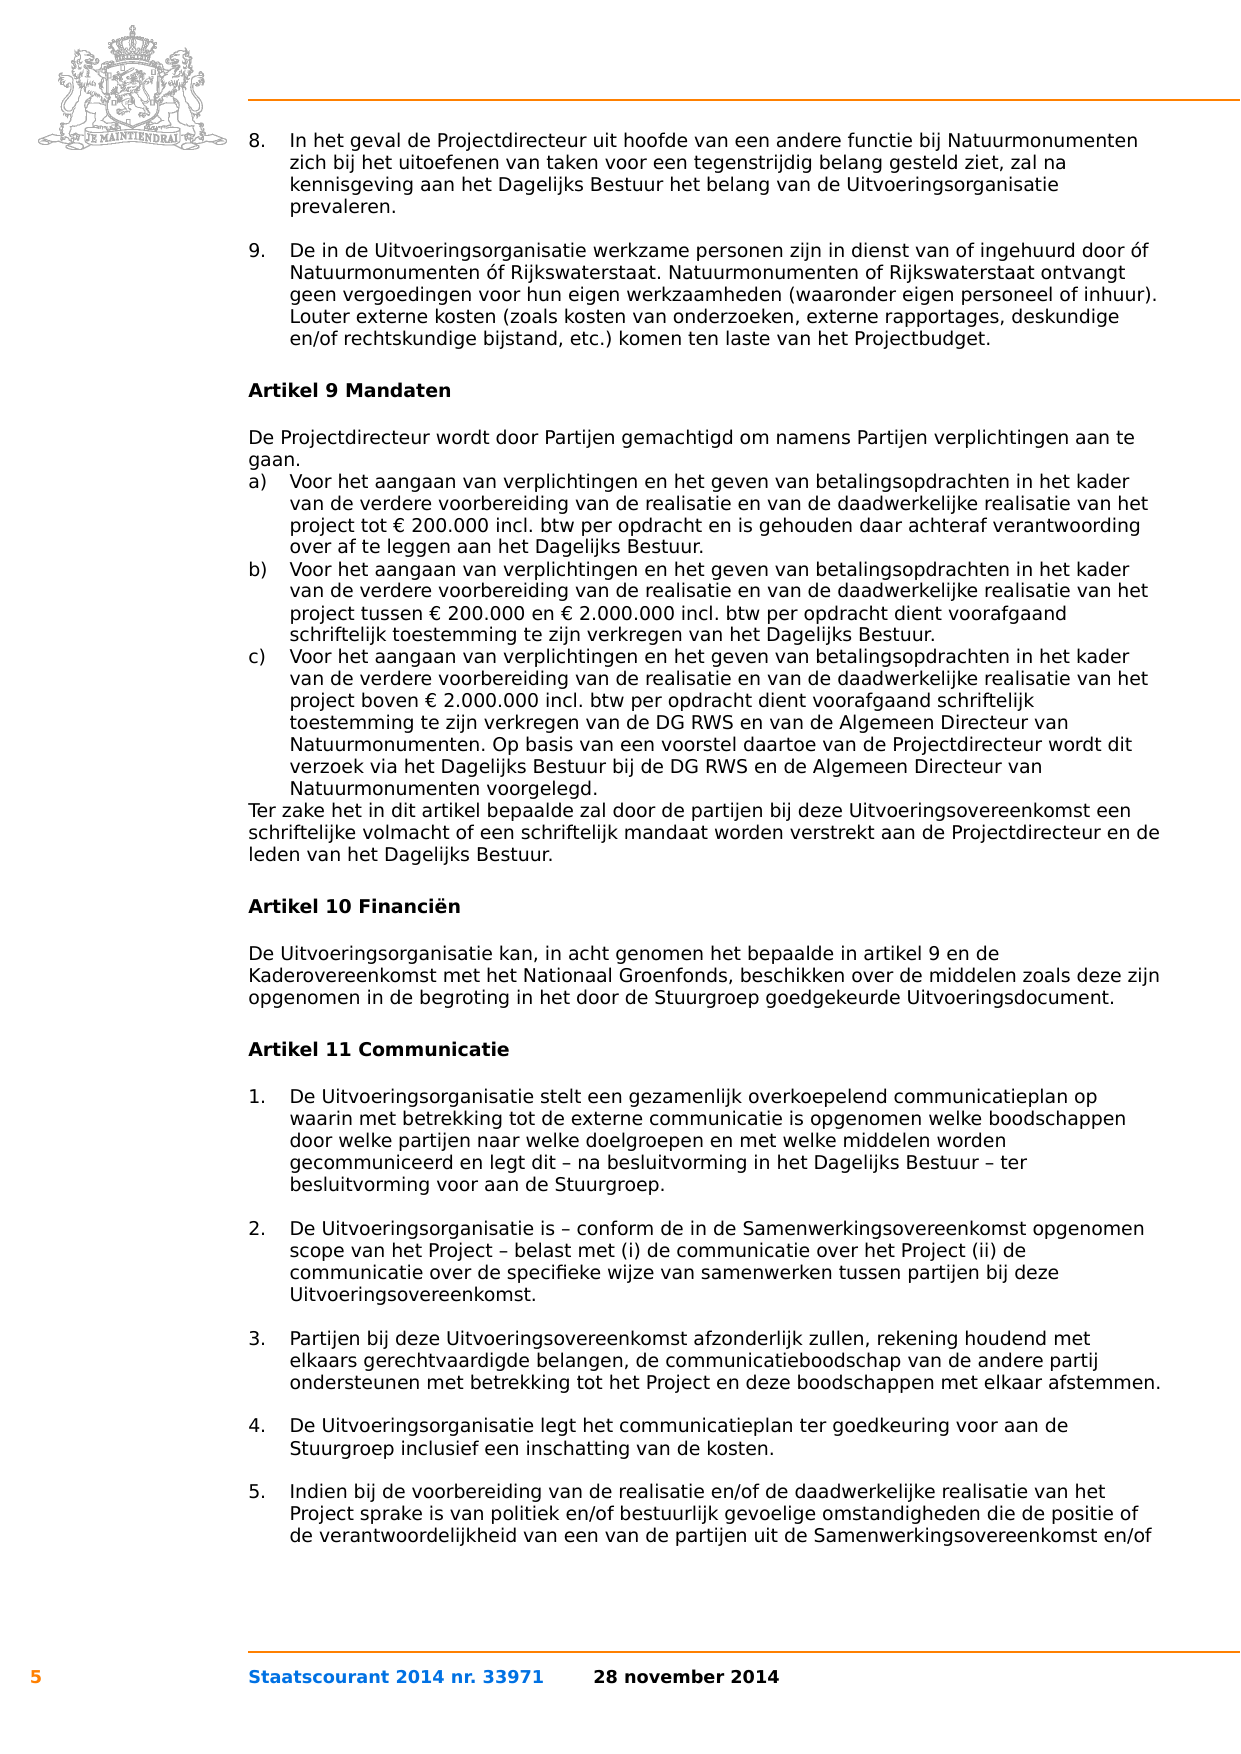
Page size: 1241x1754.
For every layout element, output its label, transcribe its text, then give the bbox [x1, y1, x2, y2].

text De Uitvoeringsorganisatie kan, in acht genomen het bepaalde in artikel 9 en de Kaderovereenkomst met het Nationaal Groenfonds, beschikken over de middelen zoals deze zijn opgenomen in de begroting in het door de Stuurgroep goedgekeurde Uitvoeringsdocument. [248, 943, 1163, 1009]
text 9. De in de Uitvoeringsorganisatie werkzame personen zijn in dienst van of ingehuurd door óf Natuurmonumenten óf Rijkswaterstaat. Natuurmonumenten of Rijkswaterstaat ontvangt geen vergoedingen voor hun eigen werkzaamheden (waaronder eigen personeel of inhuur). Louter externe kosten (zoals kosten van onderzoeken, externe rapportages, deskundige en/of rechtskundige bijstand, etc.) komen ten laste van het Projectbudget. [248, 240, 1163, 349]
text 5. Indien bij de voorbereiding van de realisatie en/of de daadwerkelijke realisatie van het Project sprake is van politiek en/of bestuurlijk gevoelige omstandigheden die de positie of de verantwoordelijkheid van een van de partijen uit de Samenwerkingsovereenkomst en/of [248, 1481, 1163, 1547]
text b) Voor het aangaan van verplichtingen en het geven van betalingsopdrachten in het kader van de verdere voorbereiding van de realisatie en van de daadwerkelijke realisatie van het project tussen € 200.000 en € 2.000.000 incl. btw per opdracht dient voorafgaand schriftelijk toestemming te zijn verkregen van het Dagelijks Bestuur. [248, 558, 1163, 646]
text c) Voor het aangaan van verplichtingen en het geven van betalingsopdrachten in het kader van de verdere voorbereiding van de realisatie en van de daadwerkelijke realisatie van het project boven € 2.000.000 incl. btw per opdracht dient voorafgaand schriftelijk toestemming te zijn verkregen van de DG RWS en van de Algemeen Directeur van Natuurmonumenten. Op basis van een voorstel daartoe van de Projectdirecteur wordt dit verzoek via het Dagelijks Bestuur bij de DG RWS en de Algemeen Directeur van Natuurmonumenten voorgelegd. [248, 646, 1163, 800]
text a) Voor het aangaan van verplichtingen en het geven van betalingsopdrachten in het kader van de verdere voorbereiding van de realisatie en van de daadwerkelijke realisatie van het project tot € 200.000 incl. btw per opdracht en is gehouden daar achteraf verantwoording over af te leggen aan het Dagelijks Bestuur. [248, 471, 1163, 558]
subtitle Artikel 10 Financiën [248, 896, 1163, 918]
text 8. In het geval de Projectdirecteur uit hoofde van een andere functie bij Natuurmonumenten zich bij het uitoefenen van taken voor een tegenstrijdig belang gesteld ziet, zal na kennisgeving aan het Dagelijks Bestuur het belang van de Uitvoeringsorganisatie prevaleren. [248, 130, 1163, 218]
subtitle Artikel 9 Mandaten [248, 379, 1163, 402]
subtitle Artikel 11 Communicatie [248, 1039, 1163, 1061]
text 3. Partijen bij deze Uitvoeringsovereenkomst afzonderlijk zullen, rekening houdend met elkaars gerechtvaardigde belangen, de communicatieboodschap van de andere partij ondersteunen met betrekking tot het Project en deze boodschappen met elkaar afstemmen. [248, 1328, 1163, 1393]
text De Projectdirecteur wordt door Partijen gemachtigd om namens Partijen verplichtingen aan te gaan. [248, 427, 1163, 471]
text 1. De Uitvoeringsorganisatie stelt een gezamenlijk overkoepelend communicatieplan op waarin met betrekking tot de externe communicatie is opgenomen welke boodschappen door welke partijen naar welke doelgroepen en met welke middelen worden gecommuniceerd en legt dit – na besluitvorming in het Dagelijks Bestuur – ter besluitvorming voor aan de Stuurgroep. [248, 1086, 1163, 1196]
picture [38, 25, 227, 150]
text 4. De Uitvoeringsorganisatie legt het communicatieplan ter goedkeuring voor aan de Stuurgroep inclusief een inschatting van de kosten. [248, 1415, 1163, 1459]
text Ter zake het in dit artikel bepaalde zal door de partijen bij deze Uitvoeringsovereenkomst een schriftelijke volmacht of een schriftelijk mandaat worden verstrekt aan de Projectdirecteur en de leden van het Dagelijks Bestuur. [248, 800, 1163, 866]
text 2. De Uitvoeringsorganisatie is – conform de in de Samenwerkingsovereenkomst opgenomen scope van het Project – belast met (i) de communicatie over het Project (ii) de communicatie over de specifieke wijze van samenwerken tussen partijen bij deze Uitvoeringsovereenkomst. [248, 1218, 1163, 1306]
